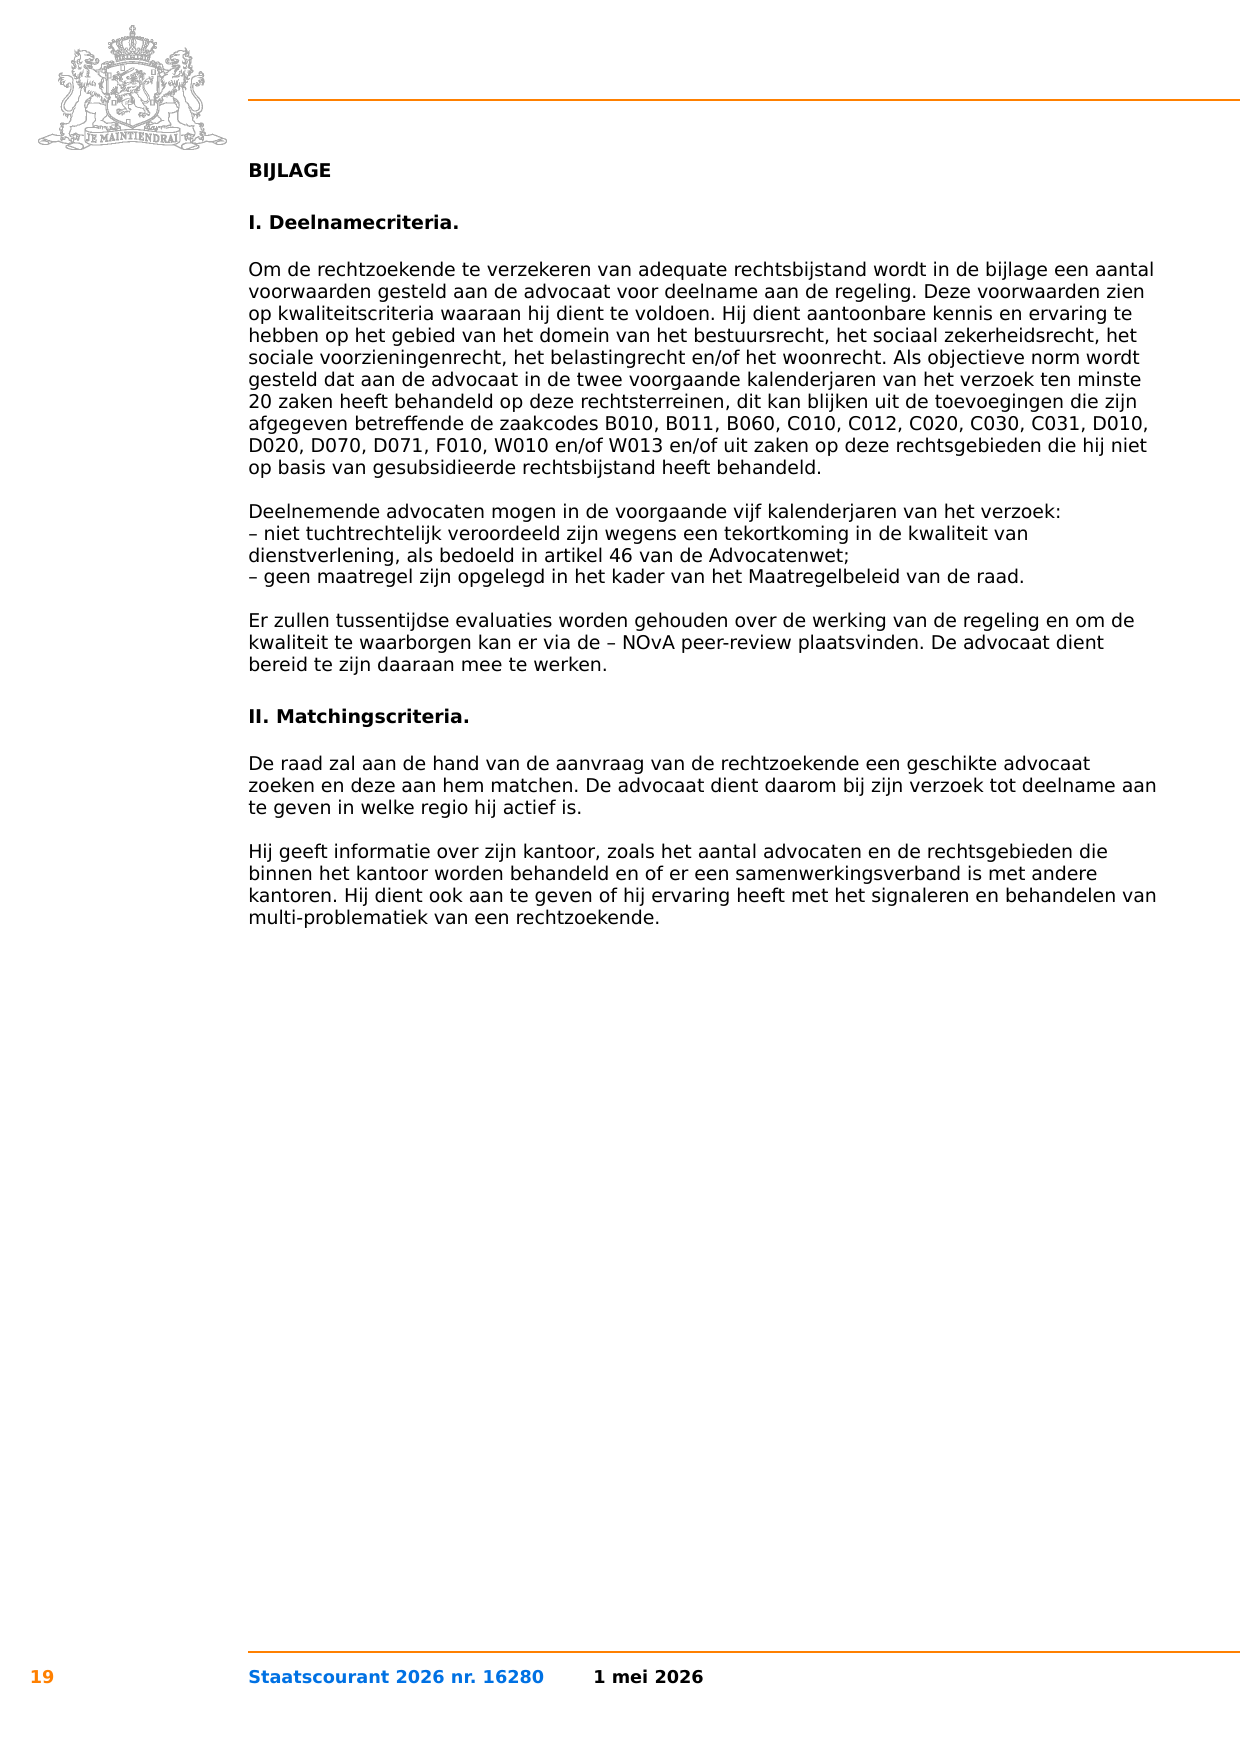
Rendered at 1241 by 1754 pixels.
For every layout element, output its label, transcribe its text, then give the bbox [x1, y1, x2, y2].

text De raad zal aan de hand van de aanvraag van de rechtzoekende een geschikte advocaat zoeken en deze aan hem matchen. De advocaat dient daarom bij zijn verzoek tot deelname aan te geven in welke regio hij actief is. [248, 753, 1163, 819]
text Deelnemende advocaten mogen in de voorgaande vijf kalenderjaren van het verzoek: [248, 501, 1163, 522]
text – geen maatregel zijn opgelegd in het kader van het Maatregelbeleid van de raad. [248, 566, 1163, 588]
text Er zullen tussentijdse evaluaties worden gehouden over de werking van de regeling en om de kwaliteit te waarborgen kan er via de – NOvA peer-review plaatsvinden. De advocaat dient bereid te zijn daaraan mee te werken. [248, 610, 1163, 676]
subtitle I. Deelnamecriteria. [248, 212, 1163, 234]
subtitle II. Matchingscriteria. [248, 706, 1163, 728]
picture [38, 25, 227, 150]
text – niet tuchtrechtelijk veroordeeld zijn wegens een tekortkoming in de kwaliteit van dienstverlening, als bedoeld in artikel 46 van de Advocatenwet; [248, 522, 1163, 566]
text Hij geeft informatie over zijn kantoor, zoals het aantal advocaten en de rechtsgebieden die binnen het kantoor worden behandeld en of er een samenwerkingsverband is met andere kantoren. Hij dient ook aan te geven of hij ervaring heeft met het signaleren en behandelen van multi-problematiek van een rechtzoekende. [248, 841, 1163, 929]
text Om de rechtzoekende te verzekeren van adequate rechtsbijstand wordt in de bijlage een aantal voorwaarden gesteld aan de advocaat voor deelname aan de regeling. Deze voorwaarden zien op kwaliteitscriteria waaraan hij dient te voldoen. Hij dient aantoonbare kennis en ervaring te hebben op het gebied van het domein van het bestuursrecht, het sociaal zekerheidsrecht, het sociale voorzieningenrecht, het belastingrecht en/of het woonrecht. Als objectieve norm wordt gesteld dat aan de advocaat in de twee voorgaande kalenderjaren van het verzoek ten minste 20 zaken heeft behandeld op deze rechtsterreinen, dit kan blijken uit de toevoegingen die zijn afgegeven betreffende de zaakcodes B010, B011, B060, C010, C012, C020, C030, C031, D010, D020, D070, D071, F010, W010 en/of W013 en/of uit zaken op deze rechtsgebieden die hij niet op basis van gesubsidieerde rechtsbijstand heeft behandeld. [248, 259, 1163, 479]
subtitle BIJLAGE [248, 160, 1163, 182]
